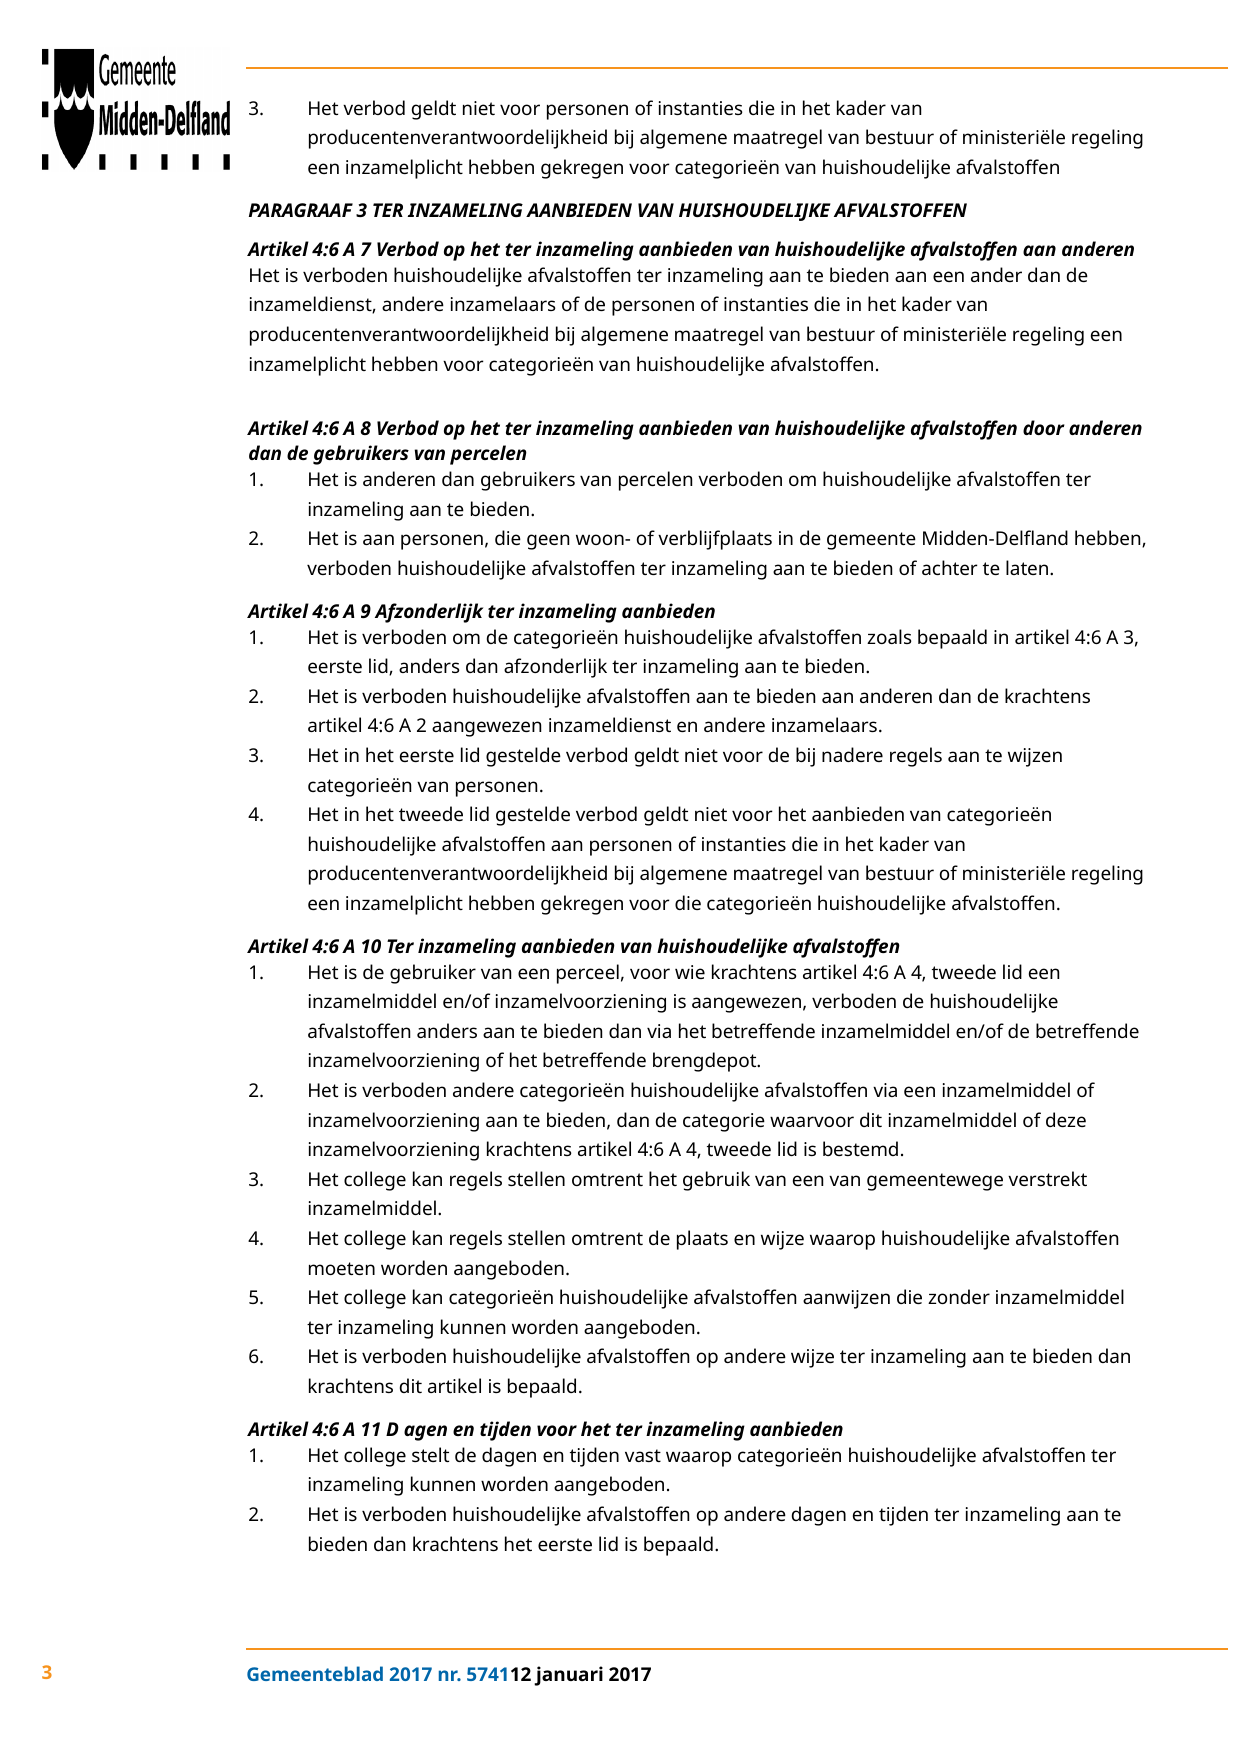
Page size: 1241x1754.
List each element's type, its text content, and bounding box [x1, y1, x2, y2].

list Het is verboden andere categorieën huishoudelijke afvalstoffen via een inzamelmiddel of inzamelvoorziening aan te bieden, dan de categorie waarvoor dit inzamelmiddel of deze inzamelvoorziening krachtens artikel 4:6 A 4, tweede lid is bestemd. [248, 1077, 1152, 1162]
list Het college stelt de dagen en tijden vast waarop categorieën huishoudelijke afvalstoffen ter inzameling kunnen worden aangeboden. [248, 1442, 1152, 1497]
list Het is aan personen, die geen woon- of verblijfplaats in de gemeente Midden-Delfland hebben, verboden huishoudelijke afvalstoffen ter inzameling aan te bieden of achter te laten. [248, 525, 1152, 581]
text Artikel 4:6 A 7 Verbod op het ter inzameling aanbieden van huishoudelijke afvalstoffen aan anderen [248, 236, 1152, 262]
text Artikel 4:6 A 10 Ter inzameling aanbieden van huishoudelijke afvalstoffen [248, 933, 1152, 959]
list Het is verboden huishoudelijke afvalstoffen op andere wijze ter inzameling aan te bieden dan krachtens dit artikel is bepaald. [248, 1343, 1152, 1399]
list Het verbod geldt niet voor personen of instanties die in het kader van producentenverantwoordelijkheid bij algemene maatregel van bestuur of ministeriële regeling een inzamelplicht hebben gekregen voor categorieën van huishoudelijke afvalstoffen [248, 95, 1152, 180]
text Artikel 4:6 A 11 D agen en tijden voor het ter inzameling aanbieden [248, 1416, 1152, 1442]
text Artikel 4:6 A 9 Afzonderlijk ter inzameling aanbieden [248, 598, 1152, 624]
list Het college kan regels stellen omtrent de plaats en wijze waarop huishoudelijke afvalstoffen moeten worden aangeboden. [248, 1225, 1152, 1281]
list Het is verboden om de categorieën huishoudelijke afvalstoffen zoals bepaald in artikel 4:6 A 3, eerste lid, anders dan afzonderlijk ter inzameling aan te bieden. [248, 624, 1152, 679]
list Het is verboden huishoudelijke afvalstoffen op andere dagen en tijden ter inzameling aan te bieden dan krachtens het eerste lid is bepaald. [248, 1501, 1152, 1556]
list Het in het tweede lid gestelde verbod geldt niet voor het aanbieden van categorieën huishoudelijke afvalstoffen aan personen of instanties die in het kader van producentenverantwoordelijkheid bij algemene maatregel van bestuur of ministeriële regeling een inzamelplicht hebben gekregen voor die categorieën huishoudelijke afvalstoffen. [248, 801, 1152, 916]
text Het is verboden huishoudelijke afvalstoffen ter inzameling aan te bieden aan een ander dan de inzameldienst, andere inzamelaars of de personen of instanties die in het kader van producentenverantwoordelijkheid bij algemene maatregel van bestuur of ministeriële regeling een inzamelplicht hebben voor categorieën van huishoudelijke afvalstoffen. [248, 262, 1152, 377]
text Artikel 4:6 A 8 Verbod op het ter inzameling aanbieden van huishoudelijke afvalstoffen door anderen dan de gebruikers van percelen [248, 415, 1152, 466]
list Het is verboden huishoudelijke afvalstoffen aan te bieden aan anderen dan de krachtens artikel 4:6 A 2 aangewezen inzameldienst en andere inzamelaars. [248, 683, 1152, 738]
list Het college kan categorieën huishoudelijke afvalstoffen aanwijzen die zonder inzamelmiddel ter inzameling kunnen worden aangeboden. [248, 1284, 1152, 1340]
list Het in het eerste lid gestelde verbod geldt niet voor de bij nadere regels aan te wijzen categorieën van personen. [248, 742, 1152, 797]
text PARAGRAAF 3 TER INZAMELING AANBIEDEN VAN HUISHOUDELIJKE AFVALSTOFFEN [248, 197, 1152, 223]
list Het college kan regels stellen omtrent het gebruik van een van gemeentewege verstrekt inzamelmiddel. [248, 1166, 1152, 1221]
picture [41, 47, 231, 172]
list Het is anderen dan gebruikers van percelen verboden om huishoudelijke afvalstoffen ter inzameling aan te bieden. [248, 466, 1152, 522]
list Het is de gebruiker van een perceel, voor wie krachtens artikel 4:6 A 4, tweede lid een inzamelmiddel en/of inzamelvoorziening is aangewezen, verboden de huishoudelijke afvalstoffen anders aan te bieden dan via het betreffende inzamelmiddel en/of de betreffende inzamelvoorziening of het betreffende brengdepot. [248, 959, 1152, 1073]
